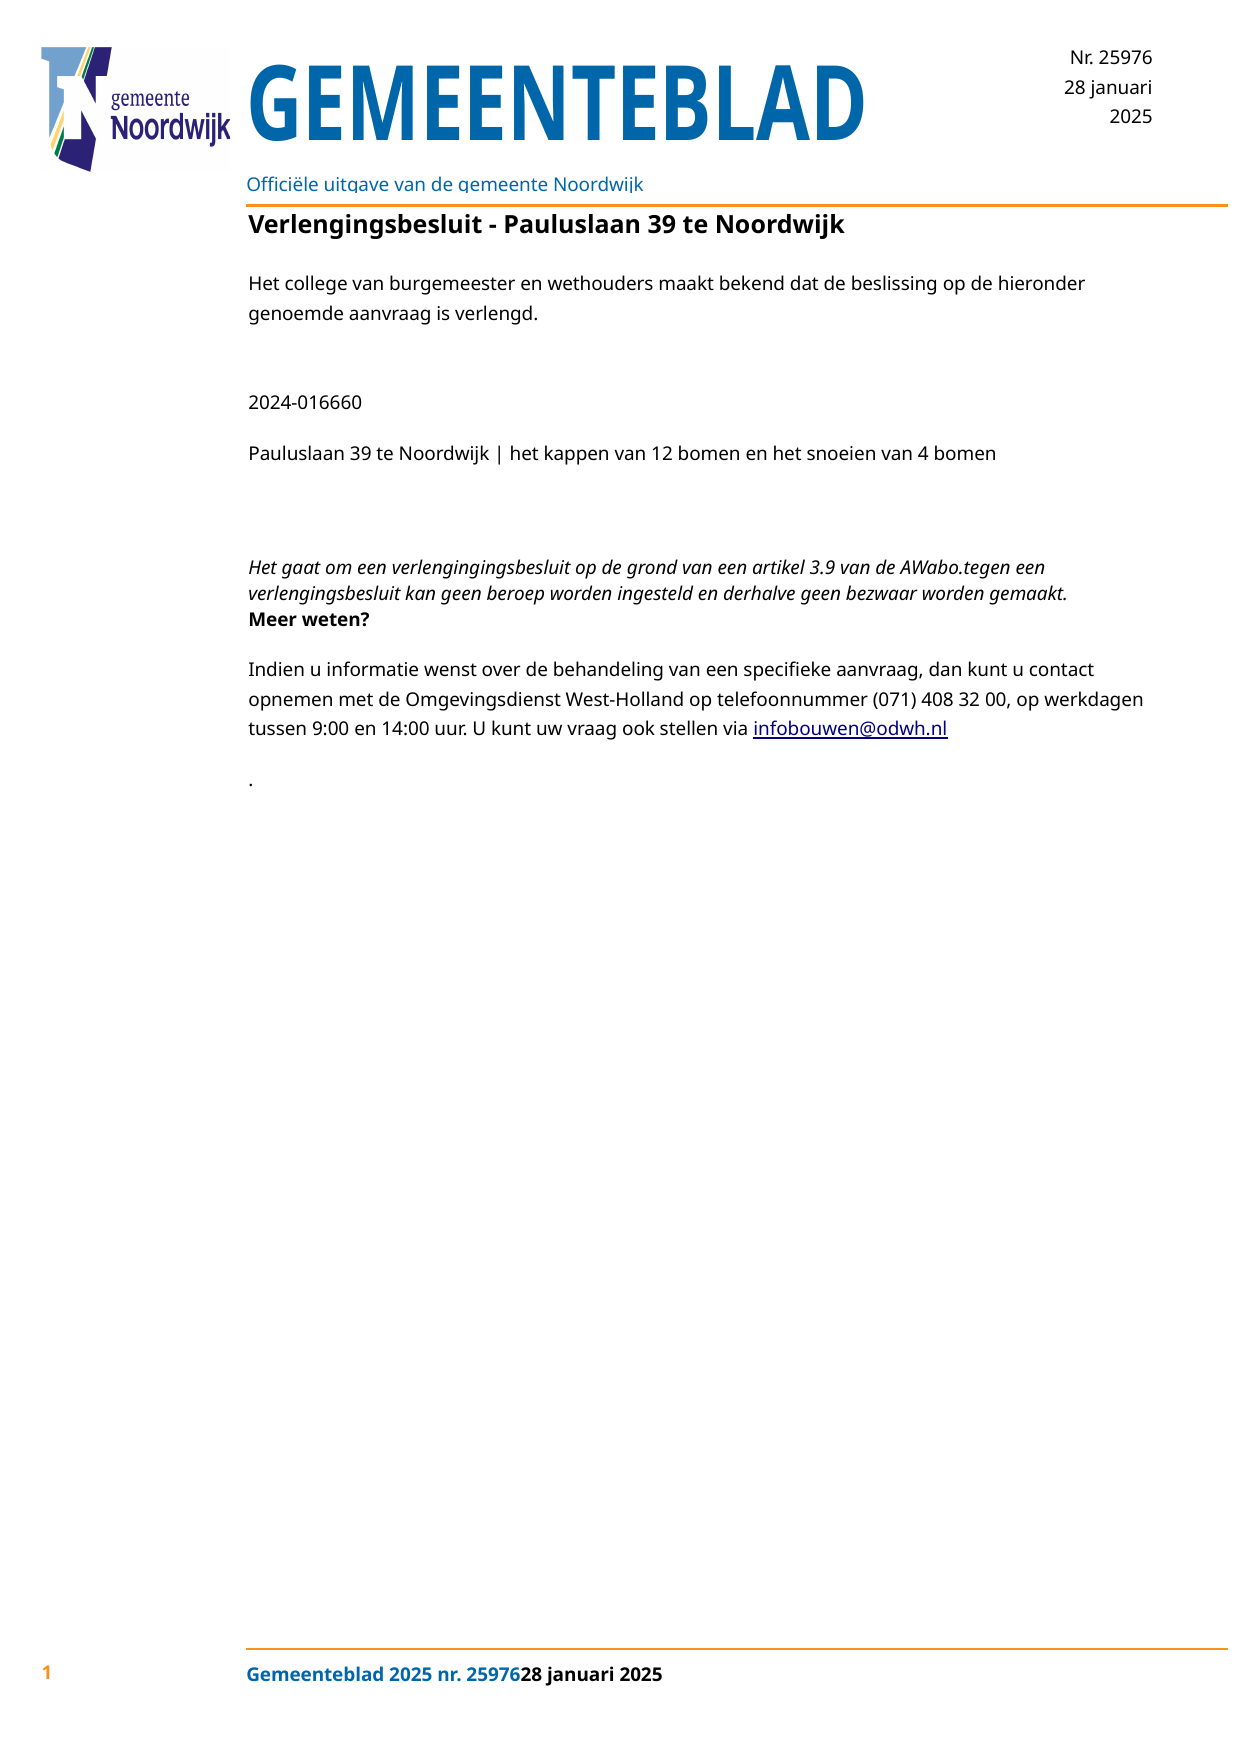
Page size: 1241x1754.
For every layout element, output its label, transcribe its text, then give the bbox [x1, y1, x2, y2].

text Pauluslaan 39 te Noordwijk | het kappen van 12 bomen en het snoeien van 4 bomen [248, 440, 1152, 466]
text Het college van burgemeester en wethouders maakt bekend dat de beslissing op de hieronder genoemde aanvraag is verlengd. [248, 270, 1152, 326]
text Meer weten? [248, 606, 1152, 632]
text Verlengingsbesluit - Pauluslaan 39 te Noordwijk [248, 207, 1152, 241]
picture [41, 47, 231, 172]
text 2024-016660 [248, 389, 1152, 415]
text Het gaat om een verlengingingsbesluit op de grond van een artikel 3.9 van de AWabo.tegen een verlengingsbesluit kan geen beroep worden ingesteld en derhalve geen bezwaar worden gemaakt. [248, 554, 1152, 606]
text . [248, 766, 1152, 792]
text Indien u informatie wenst over de behandeling van een specifieke aanvraag, dan kunt u contact opnemen met de Omgevingsdienst West-Holland op telefoonnummer (071) 408 32 00, op werkdagen tussen 9:00 en 14:00 uur. U kunt uw vraag ook stellen via infobouwen@odwh.nl [248, 656, 1152, 741]
